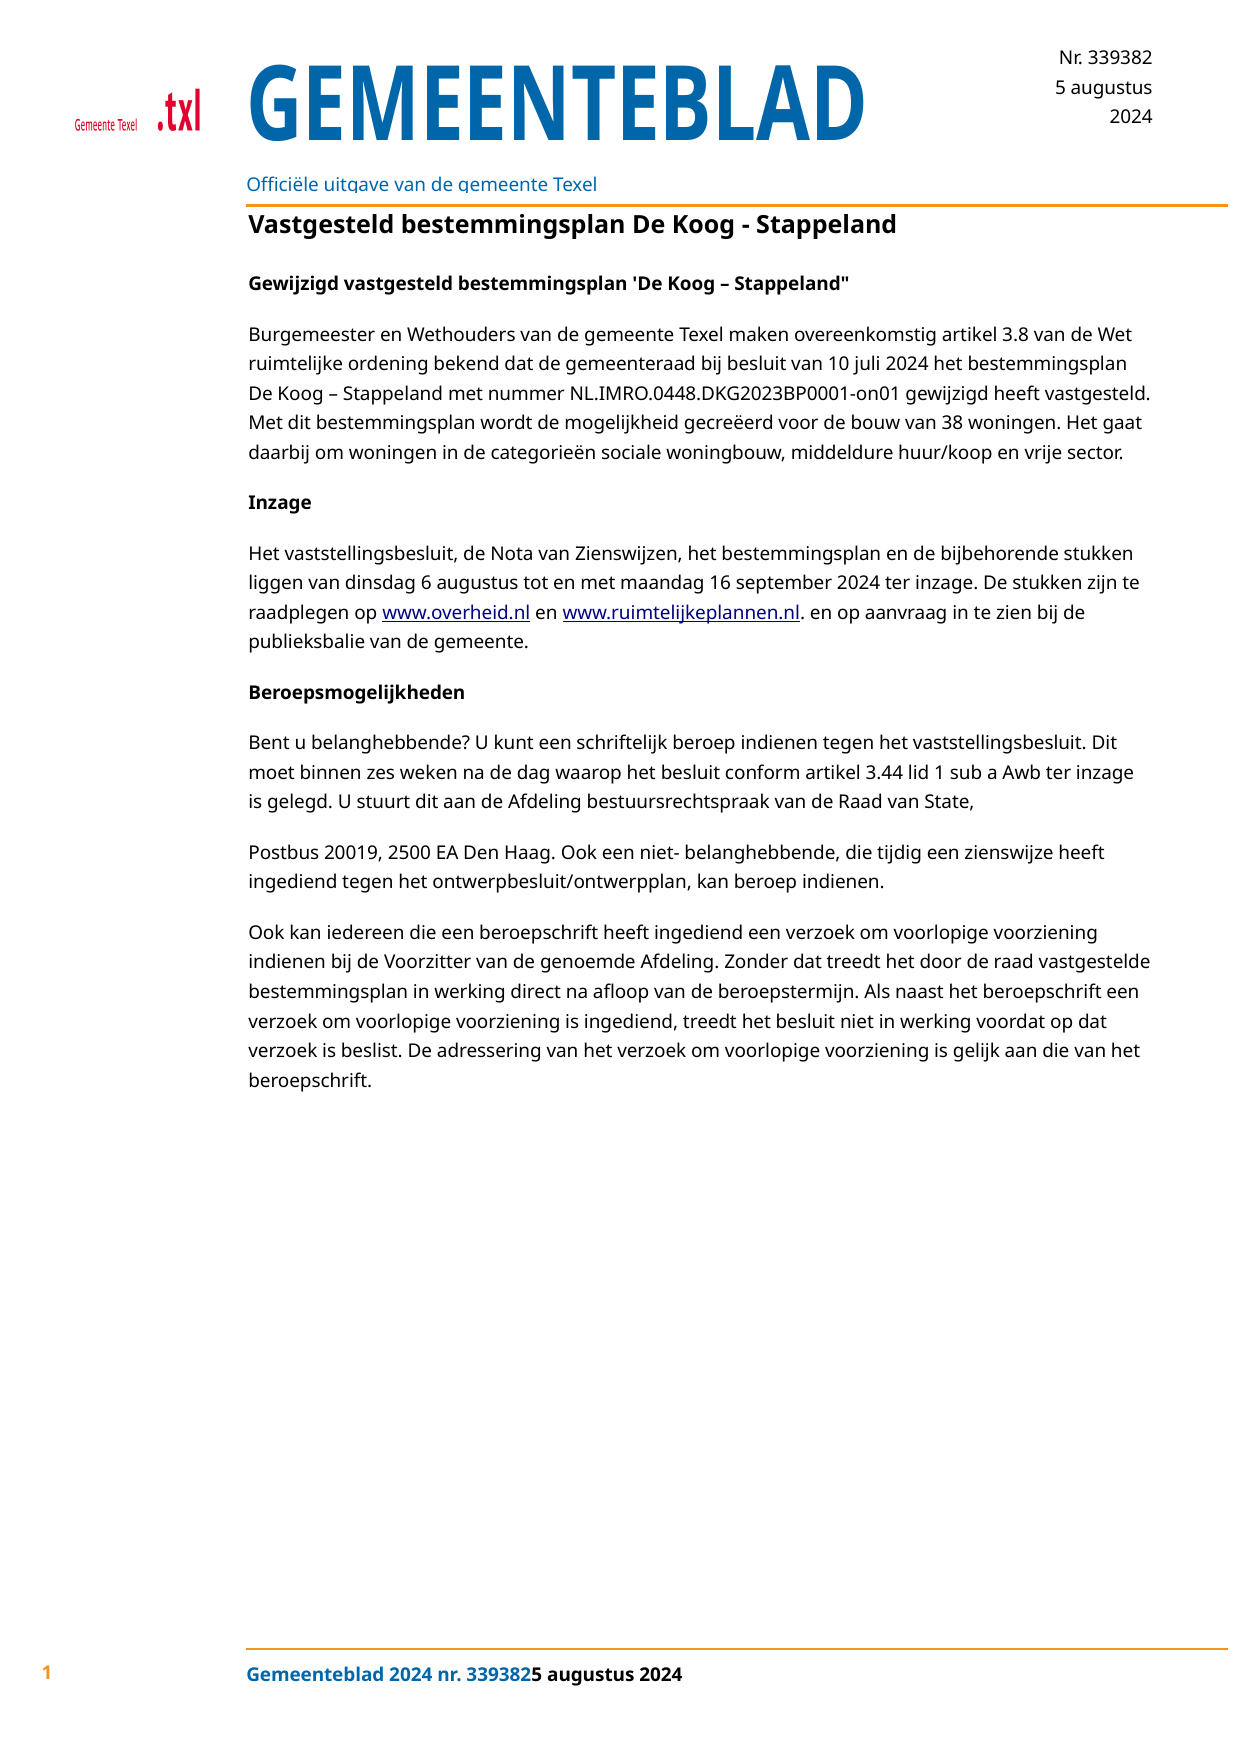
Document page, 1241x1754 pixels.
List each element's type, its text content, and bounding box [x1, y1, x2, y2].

text Het vaststellingsbesluit, de Nota van Zienswijzen, het bestemmingsplan en de bijbehorende stukken liggen van dinsdag 6 augustus tot en met maandag 16 september 2024 ter inzage. De stukken zijn te raadplegen op www.overheid.nl en www.ruimtelijkeplannen.nl. en op aanvraag in te zien bij de publieksbalie van de gemeente. [248, 540, 1152, 654]
text Postbus 20019, 2500 EA Den Haag. Ook een niet- belanghebbende, die tijdig een zienswijze heeft ingediend tegen het ontwerpbesluit/ontwerpplan, kan beroep indienen. [248, 839, 1152, 894]
text Gewijzigd vastgesteld bestemmingsplan 'De Koog – Stappeland" [248, 270, 1152, 296]
picture [41, 47, 231, 172]
text Inzage [248, 489, 1152, 515]
text Vastgesteld bestemmingsplan De Koog - Stappeland [248, 207, 1152, 241]
text Burgemeester en Wethouders van de gemeente Texel maken overeenkomstig artikel 3.8 van de Wet ruimtelijke ordening bekend dat de gemeenteraad bij besluit van 10 juli 2024 het bestemmingsplan De Koog – Stappeland met nummer NL.IMRO.0448.DKG2023BP0001-on01 gewijzigd heeft vastgesteld. Met dit bestemmingsplan wordt de mogelijkheid gecreëerd voor de bouw van 38 woningen. Het gaat daarbij om woningen in de categorieën sociale woningbouw, middeldure huur/koop en vrije sector. [248, 321, 1152, 465]
text Ook kan iedereen die een beroepschrift heeft ingediend een verzoek om voorlopige voorziening indienen bij de Voorzitter van de genoemde Afdeling. Zonder dat treedt het door de raad vastgestelde bestemmingsplan in werking direct na afloop van de beroepstermijn. Als naast het beroepschrift een verzoek om voorlopige voorziening is ingediend, treedt het besluit niet in werking voordat op dat verzoek is beslist. De adressering van het verzoek om voorlopige voorziening is gelijk aan die van het beroepschrift. [248, 919, 1152, 1093]
text Bent u belanghebbende? U kunt een schriftelijk beroep indienen tegen het vaststellingsbesluit. Dit moet binnen zes weken na de dag waarop het besluit conform artikel 3.44 lid 1 sub a Awb ter inzage is gelegd. U stuurt dit aan de Afdeling bestuursrechtspraak van de Raad van State, [248, 729, 1152, 814]
text Beroepsmogelijkheden [248, 679, 1152, 705]
